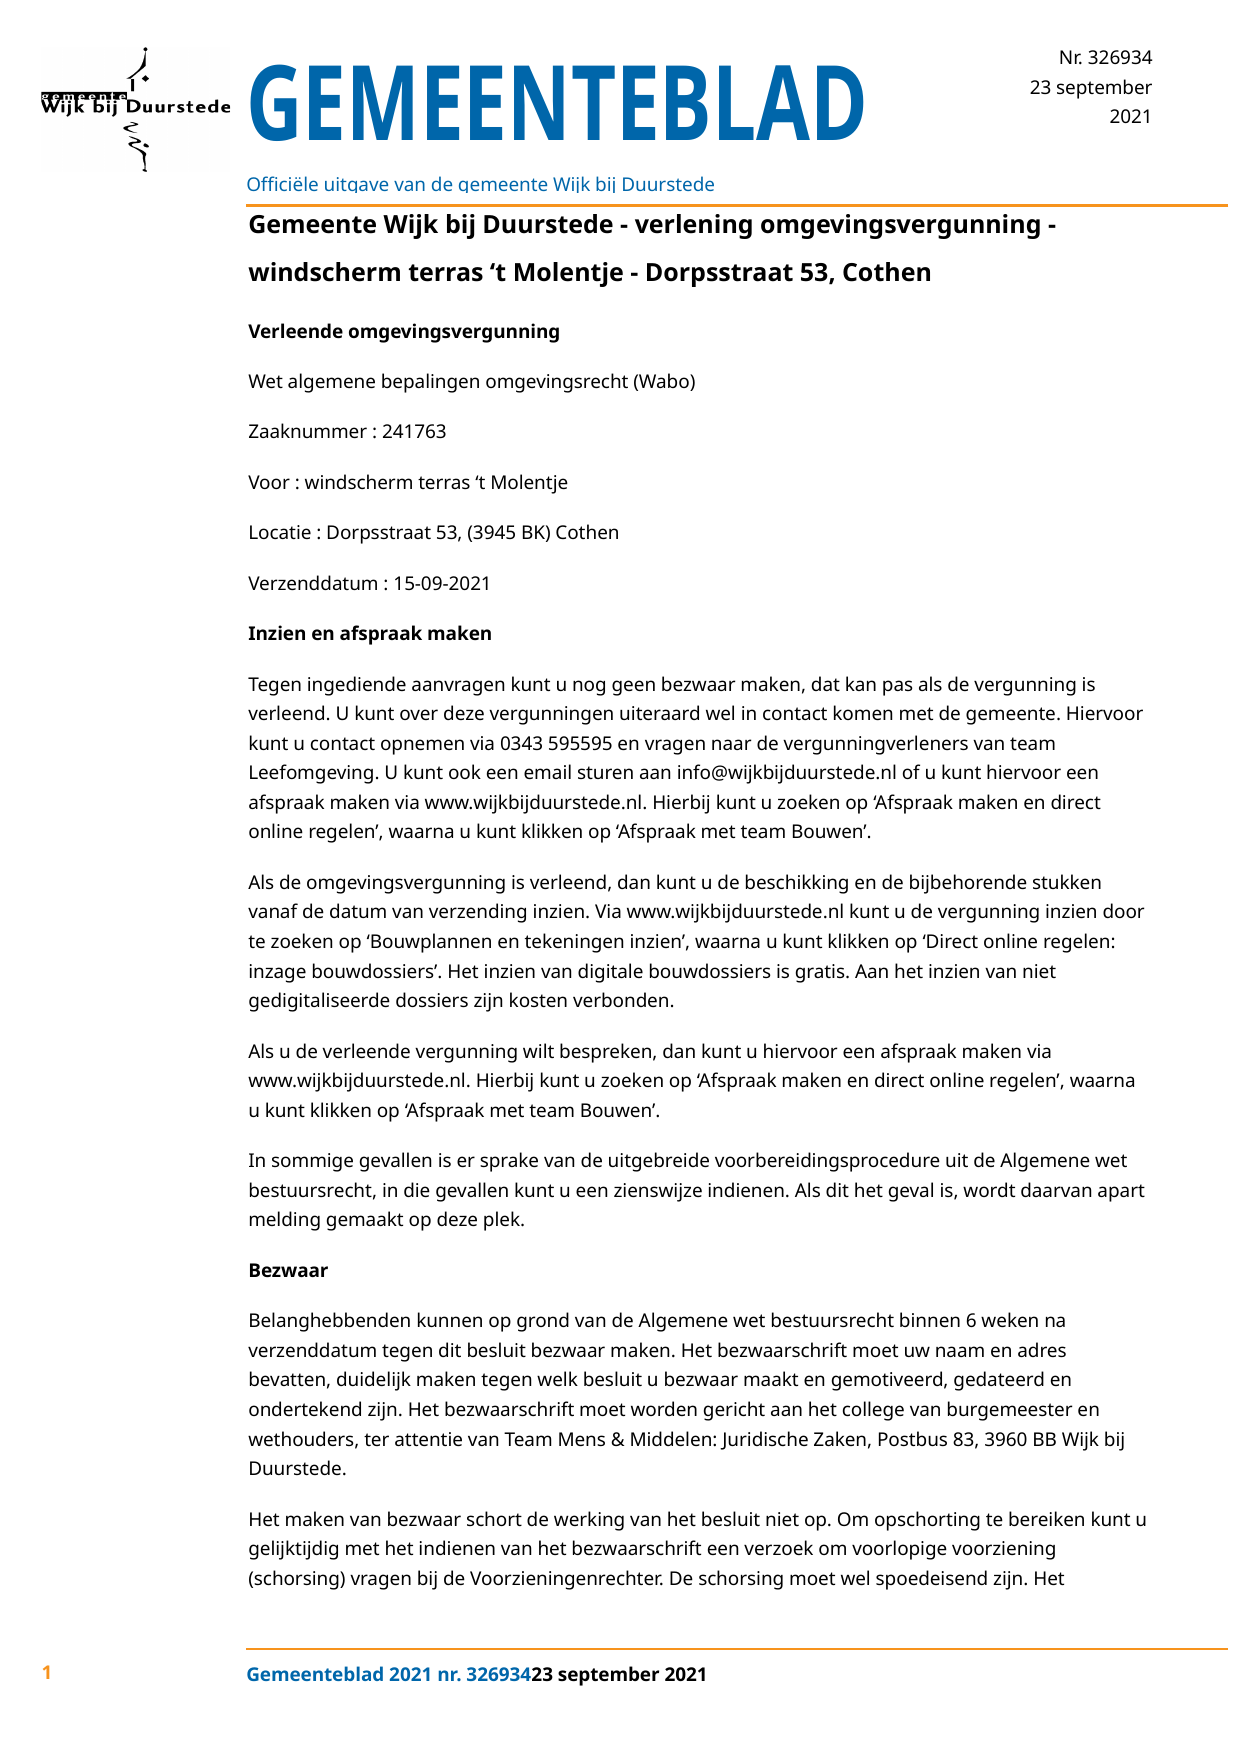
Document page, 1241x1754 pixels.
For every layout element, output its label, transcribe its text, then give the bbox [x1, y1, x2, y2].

text Voor : windscherm terras ‘t Molentje [248, 469, 1152, 495]
picture [41, 47, 231, 172]
text Het maken van bezwaar schort de werking van het besluit niet op. Om opschorting te bereiken kunt u gelijktijdig met het indienen van het bezwaarschrift een verzoek om voorlopige voorziening (schorsing) vragen bij de Voorzieningenrechter. De schorsing moet wel spoedeisend zijn. Het [248, 1506, 1152, 1591]
text Inzien en afspraak maken [248, 620, 1152, 646]
text Wet algemene bepalingen omgevingsrecht (Wabo) [248, 368, 1152, 394]
text Gemeente Wijk bij Duurstede - verlening omgevingsvergunning -windscherm terras ‘t Molentje - Dorpsstraat 53, Cothen [248, 207, 1152, 288]
text Bezwaar [248, 1257, 1152, 1283]
text Tegen ingediende aanvragen kunt u nog geen bezwaar maken, dat kan pas als de vergunning is verleend. U kunt over deze vergunningen uiteraard wel in contact komen met de gemeente. Hiervoor kunt u contact opnemen via 0343 595595 en vragen naar de vergunningverleners van team Leefomgeving. U kunt ook een email sturen aan info@wijkbijduurstede.nl of u kunt hiervoor een afspraak maken via www.wijkbijduurstede.nl. Hierbij kunt u zoeken op ‘Afspraak maken en direct online regelen’, waarna u kunt klikken op ‘Afspraak met team Bouwen’. [248, 671, 1152, 844]
text Als u de verleende vergunning wilt bespreken, dan kunt u hiervoor een afspraak maken via www.wijkbijduurstede.nl. Hierbij kunt u zoeken op ‘Afspraak maken en direct online regelen’, waarna u kunt klikken op ‘Afspraak met team Bouwen’. [248, 1038, 1152, 1123]
text Verleende omgevingsvergunning [248, 318, 1152, 344]
text Locatie : Dorpsstraat 53, (3945 BK) Cothen [248, 519, 1152, 545]
text Zaaknummer : 241763 [248, 419, 1152, 444]
text Als de omgevingsvergunning is verleend, dan kunt u de beschikking en de bijbehorende stukken vanaf de datum van verzending inzien. Via www.wijkbijduurstede.nl kunt u de vergunning inzien door te zoeken op ‘Bouwplannen en tekeningen inzien’, waarna u kunt klikken op ‘Direct online regelen: inzage bouwdossiers’. Het inzien van digitale bouwdossiers is gratis. Aan het inzien van niet gedigitaliseerde dossiers zijn kosten verbonden. [248, 869, 1152, 1013]
text In sommige gevallen is er sprake van de uitgebreide voorbereidingsprocedure uit de Algemene wet bestuursrecht, in die gevallen kunt u een zienswijze indienen. Als dit het geval is, wordt daarvan apart melding gemaakt op deze plek. [248, 1147, 1152, 1232]
text Belanghebbenden kunnen op grond van de Algemene wet bestuursrecht binnen 6 weken na verzenddatum tegen dit besluit bezwaar maken. Het bezwaarschrift moet uw naam en adres bevatten, duidelijk maken tegen welk besluit u bezwaar maakt en gemotiveerd, gedateerd en ondertekend zijn. Het bezwaarschrift moet worden gericht aan het college van burgemeester en wethouders, ter attentie van Team Mens & Middelen: Juridische Zaken, Postbus 83, 3960 BB Wijk bij Duurstede. [248, 1307, 1152, 1481]
text Verzenddatum : 15-09-2021 [248, 570, 1152, 596]
